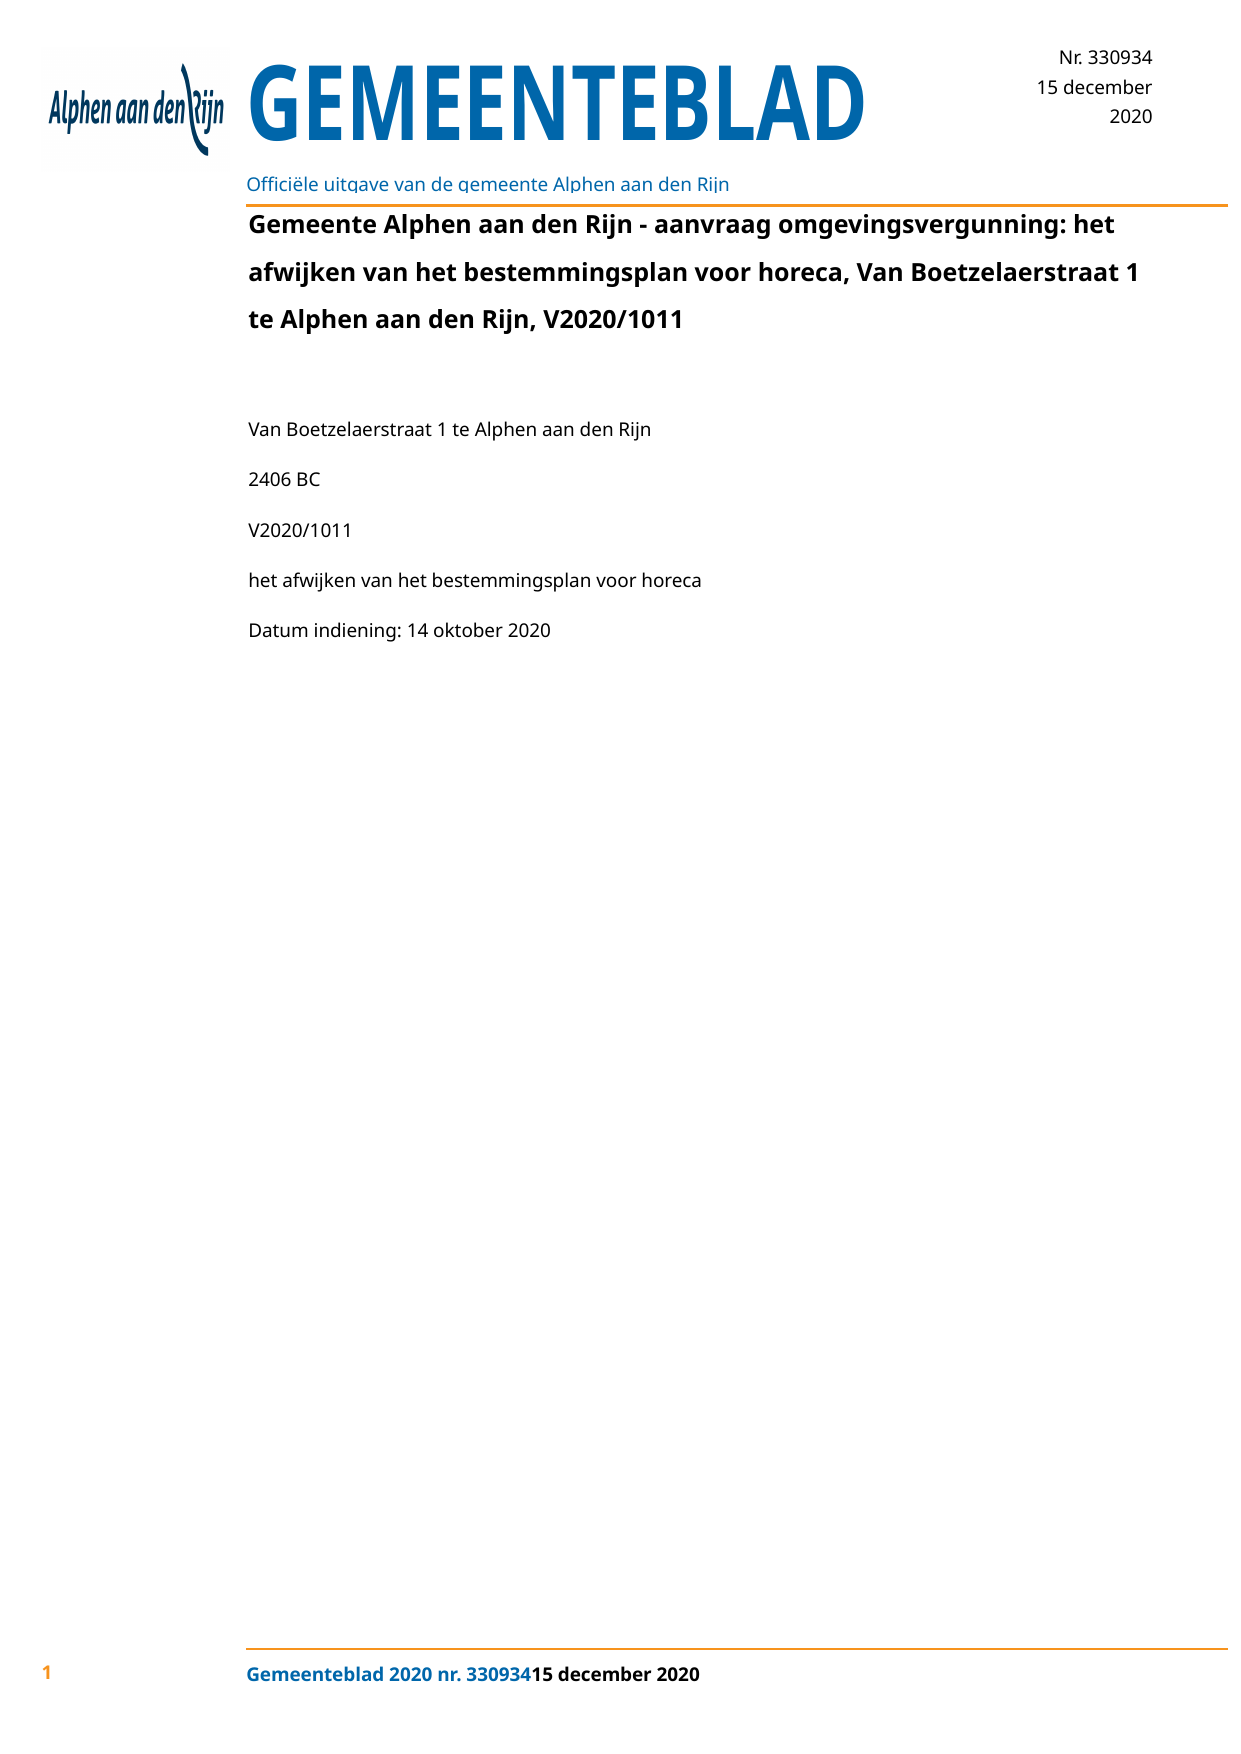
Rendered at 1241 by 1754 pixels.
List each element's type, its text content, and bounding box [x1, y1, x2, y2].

text 2406 BC [248, 466, 1152, 492]
text Gemeente Alphen aan den Rijn - aanvraag omgevingsvergunning: het afwijken van het bestemmingsplan voor horeca, Van Boetzelaerstraat 1 te Alphen aan den Rijn, V2020/1011 [248, 207, 1152, 336]
text Datum indiening: 14 oktober 2020 [248, 618, 1152, 643]
text V2020/1011 [248, 517, 1152, 542]
picture [41, 47, 231, 172]
text Van Boetzelaerstraat 1 te Alphen aan den Rijn [248, 416, 1152, 442]
text het afwijken van het bestemmingsplan voor horeca [248, 567, 1152, 593]
